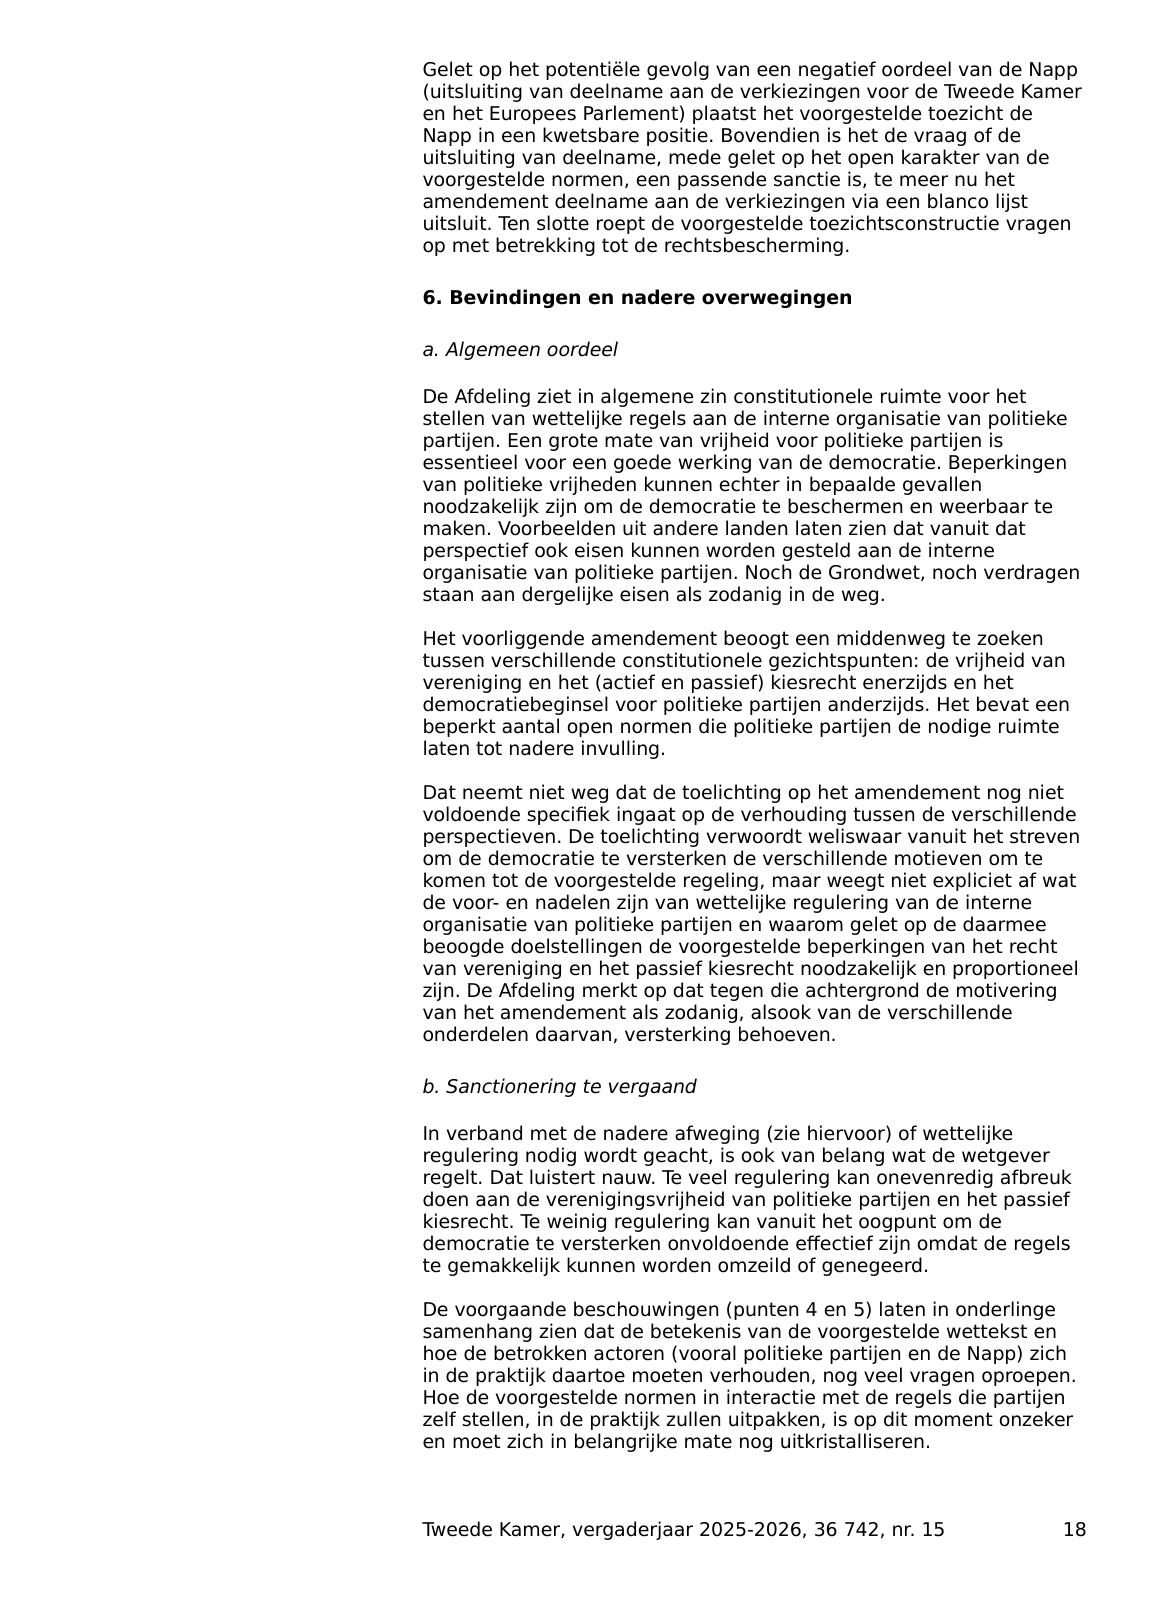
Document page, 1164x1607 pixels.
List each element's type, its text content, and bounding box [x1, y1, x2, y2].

text In verband met de nadere afweging (zie hiervoor) of wettelijke regulering nodig wordt geacht, is ook van belang wat de wetgever regelt. Dat luistert nauw. Te veel regulering kan onevenredig afbreuk doen aan de verenigingsvrijheid van politieke partijen en het passief kiesrecht. Te weinig regulering kan vanuit het oogpunt om de democratie te versterken onvoldoende effectief zijn omdat de regels te gemakkelijk kunnen worden omzeild of genegeerd. [422, 1123, 1087, 1276]
text Het voorliggende amendement beoogt een middenweg te zoeken tussen verschillende constitutionele gezichtspunten: de vrijheid van vereniging en het (actief en passief) kiesrecht enerzijds en het democratiebeginsel voor politieke partijen anderzijds. Het bevat een beperkt aantal open normen die politieke partijen de nodige ruimte laten tot nadere invulling. [422, 628, 1087, 760]
text Gelet op het potentiële gevolg van een negatief oordeel van de Napp (uitsluiting van deelname aan de verkiezingen voor de Tweede Kamer en het Europees Parlement) plaatst het voorgestelde toezicht de Napp in een kwetsbare positie. Bovendien is het de vraag of de uitsluiting van deelname, mede gelet op het open karakter van de voorgestelde normen, een passende sanctie is, te meer nu het amendement deelname aan de verkiezingen via een blanco lijst uitsluit. Ten slotte roept de voorgestelde toezichtsconstructie vragen op met betrekking tot de rechtsbescherming. [422, 59, 1087, 257]
subtitle b. Sanctionering te vergaand [422, 1076, 1087, 1098]
subtitle 6. Bevindingen en nadere overwegingen [422, 287, 1087, 309]
text De Afdeling ziet in algemene zin constitutionele ruimte voor het stellen van wettelijke regels aan de interne organisatie van politieke partijen. Een grote mate van vrijheid voor politieke partijen is essentieel voor een goede werking van de democratie. Beperkingen van politieke vrijheden kunnen echter in bepaalde gevallen noodzakelijk zijn om de democratie te beschermen en weerbaar te maken. Voorbeelden uit andere landen laten zien dat vanuit dat perspectief ook eisen kunnen worden gesteld aan de interne organisatie van politieke partijen. Noch de Grondwet, noch verdragen staan aan dergelijke eisen als zodanig in de weg. [422, 386, 1087, 606]
text Dat neemt niet weg dat de toelichting op het amendement nog niet voldoende specifiek ingaat op de verhouding tussen de verschillende perspectieven. De toelichting verwoordt weliswaar vanuit het streven om de democratie te versterken de verschillende motieven om te komen tot de voorgestelde regeling, maar weegt niet expliciet af wat de voor- en nadelen zijn van wettelijke regulering van de interne organisatie van politieke partijen en waarom gelet op de daarmee beoogde doelstellingen de voorgestelde beperkingen van het recht van vereniging en het passief kiesrecht noodzakelijk en proportioneel zijn. De Afdeling merkt op dat tegen die achtergrond de motivering van het amendement als zodanig, alsook van de verschillende onderdelen daarvan, versterking behoeven. [422, 782, 1087, 1046]
text De voorgaande beschouwingen (punten 4 en 5) laten in onderlinge samenhang zien dat de betekenis van de voorgestelde wettekst en hoe de betrokken actoren (vooral politieke partijen en de Napp) zich in de praktijk daartoe moeten verhouden, nog veel vragen oproepen. Hoe de voorgestelde normen in interactie met de regels die partijen zelf stellen, in de praktijk zullen uitpakken, is op dit moment onzeker en moet zich in belangrijke mate nog uitkristalliseren. [422, 1299, 1087, 1452]
subtitle a. Algemeen oordeel [422, 339, 1087, 361]
